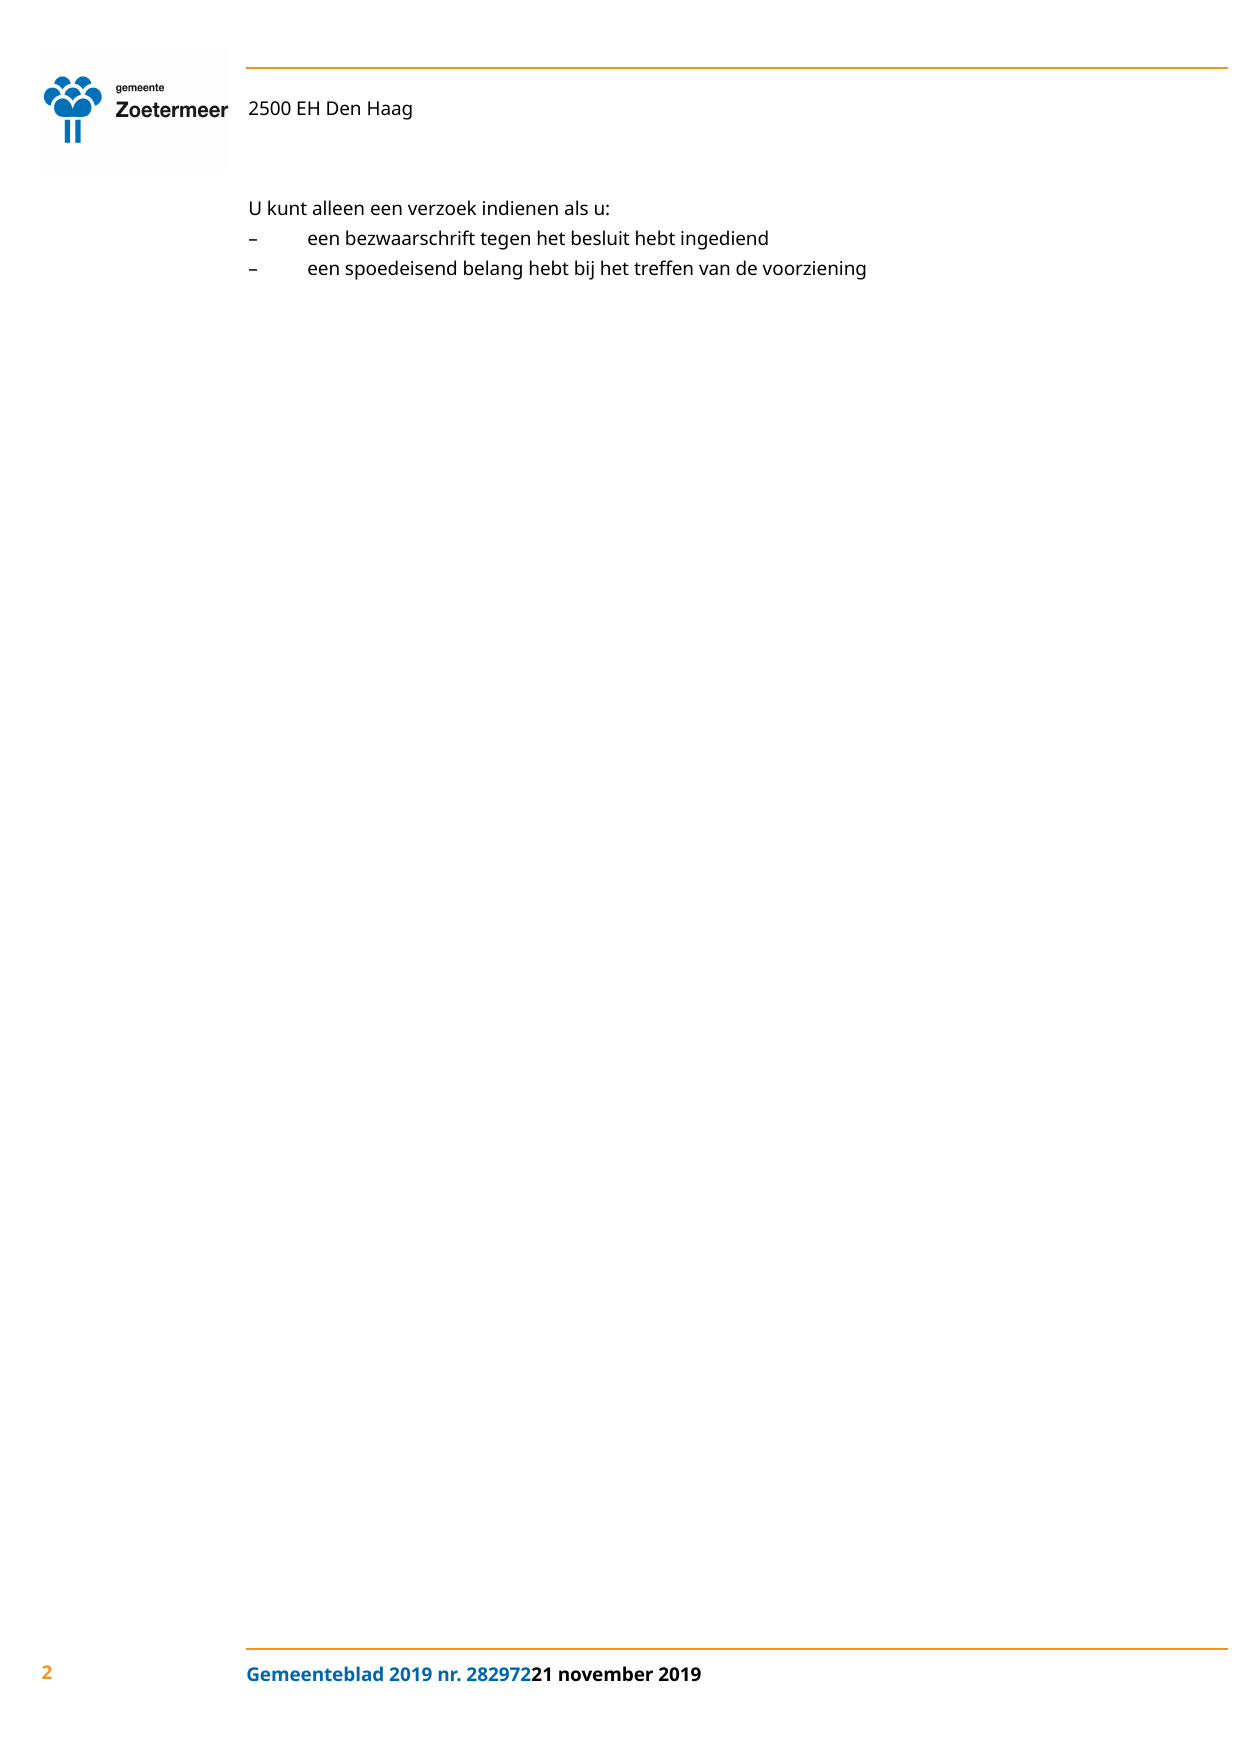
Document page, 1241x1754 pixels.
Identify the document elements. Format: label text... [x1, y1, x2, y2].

picture [41, 47, 231, 172]
text 2500 EH Den Haag [248, 95, 1152, 121]
list een spoedeisend belang hebt bij het treffen van de voorziening [248, 255, 1152, 281]
list een bezwaarschrift tegen het besluit hebt ingediend [248, 225, 1152, 251]
text U kunt alleen een verzoek indienen als u: [248, 196, 1152, 221]
